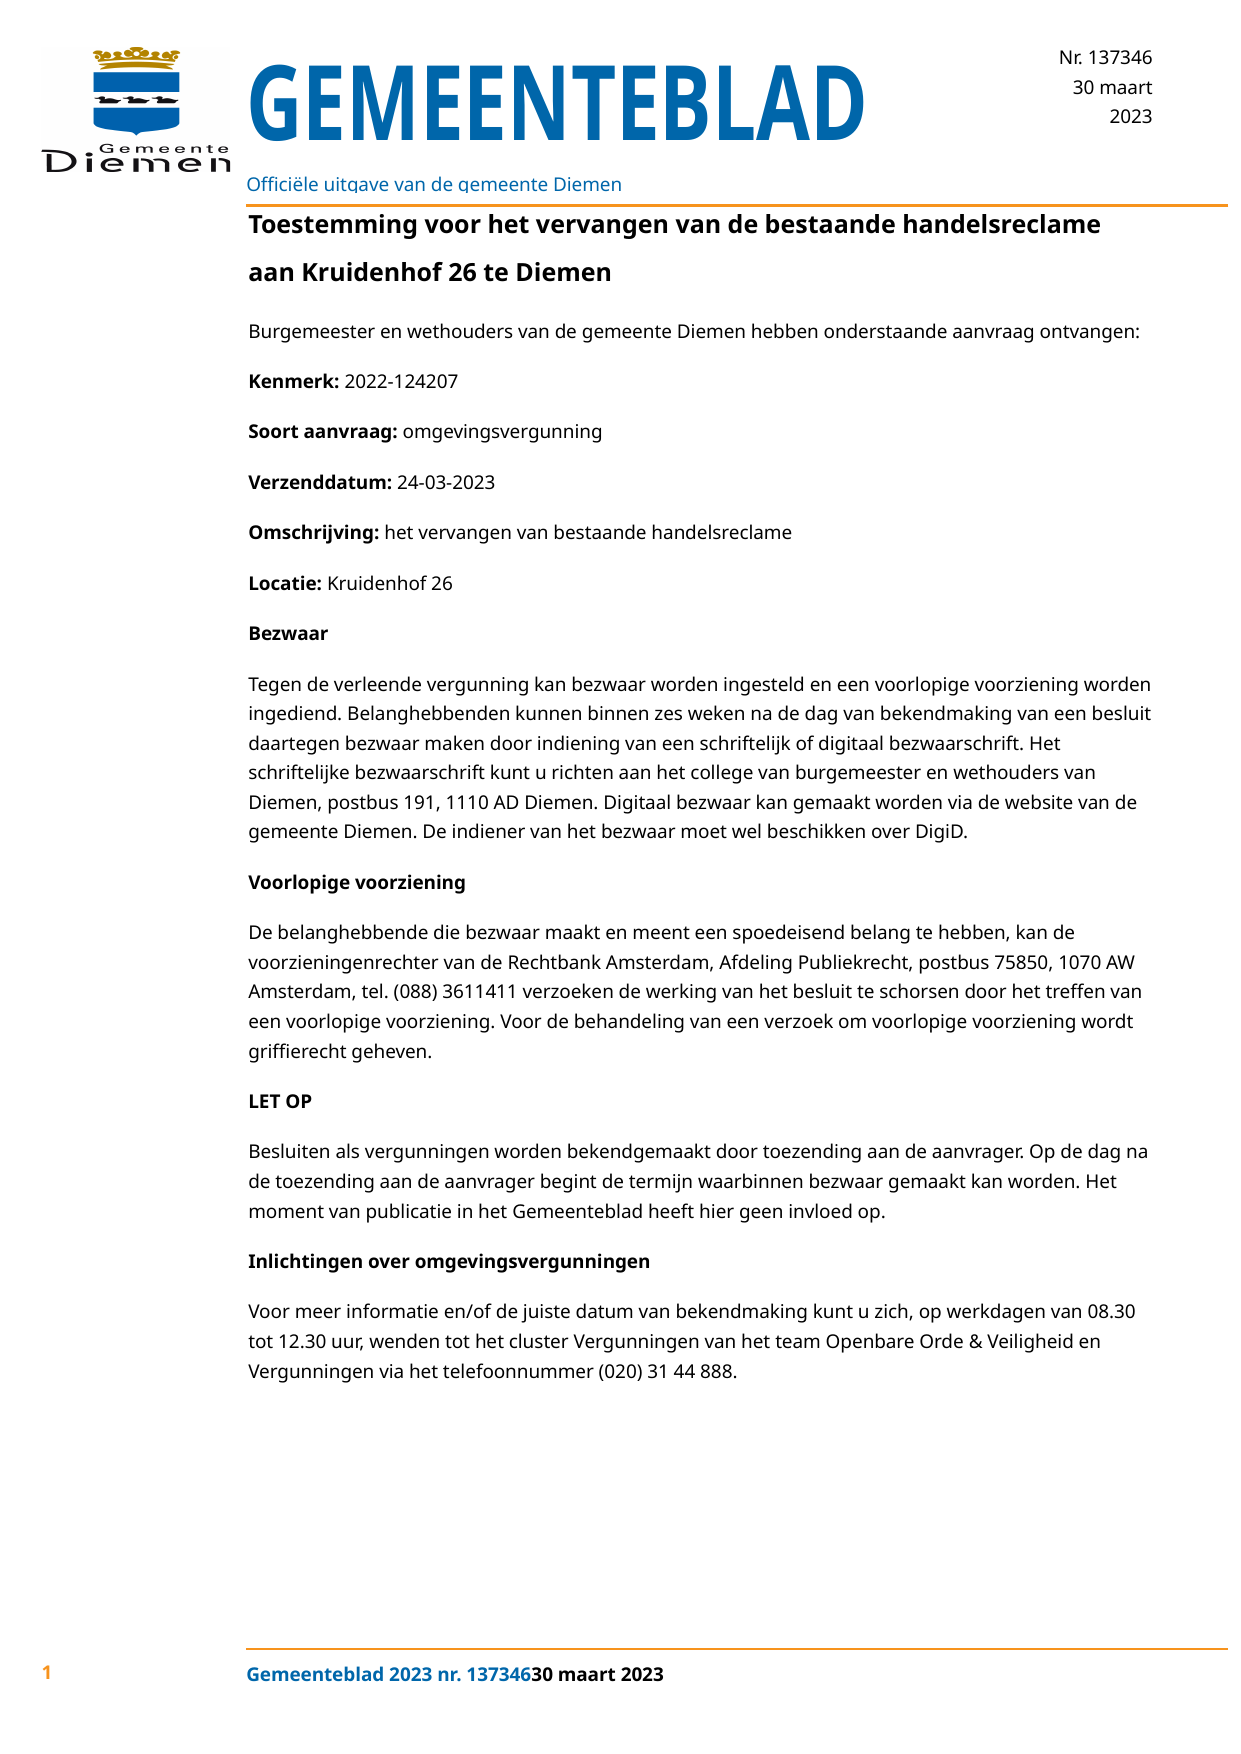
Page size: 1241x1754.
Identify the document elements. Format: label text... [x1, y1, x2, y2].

text Voorlopige voorziening [248, 869, 1152, 895]
text Bezwaar [248, 620, 1152, 646]
text Omschrijving: het vervangen van bestaande handelsreclame [248, 519, 1152, 545]
text Tegen de verleende vergunning kan bezwaar worden ingesteld en een voorlopige voorziening worden ingediend. Belanghebbenden kunnen binnen zes weken na de dag van bekendmaking van een besluit daartegen bezwaar maken door indiening van een schriftelijk of digitaal bezwaarschrift. Het schriftelijke bezwaarschrift kunt u richten aan het college van burgemeester en wethouders van Diemen, postbus 191, 1110 AD Diemen. Digitaal bezwaar kan gemaakt worden via de website van de gemeente Diemen. De indiener van het bezwaar moet wel beschikken over DigiD. [248, 671, 1152, 844]
text Locatie: Kruidenhof 26 [248, 570, 1152, 596]
text Burgemeester en wethouders van de gemeente Diemen hebben onderstaande aanvraag ontvangen: [248, 318, 1152, 344]
text Verzenddatum: 24-03-2023 [248, 469, 1152, 495]
picture [41, 47, 231, 172]
text Kenmerk: 2022-124207 [248, 368, 1152, 394]
text Toestemming voor het vervangen van de bestaande handelsreclame aan Kruidenhof 26 te Diemen [248, 207, 1152, 288]
text Voor meer informatie en/of de juiste datum van bekendmaking kunt u zich, op werkdagen van 08.30 tot 12.30 uur, wenden tot het cluster Vergunningen van het team Openbare Orde & Veiligheid en Vergunningen via het telefoonnummer (020) 31 44 888. [248, 1299, 1152, 1384]
text LET OP [248, 1088, 1152, 1114]
text De belanghebbende die bezwaar maakt en meent een spoedeisend belang te hebben, kan de voorzieningenrechter van de Rechtbank Amsterdam, Afdeling Publiekrecht, postbus 75850, 1070 AW Amsterdam, tel. (088) 3611411 verzoeken de werking van het besluit te schorsen door het treffen van een voorlopige voorziening. Voor de behandeling van een verzoek om voorlopige voorziening wordt griffierecht geheven. [248, 919, 1152, 1064]
text Inlichtingen over omgevingsvergunningen [248, 1248, 1152, 1274]
text Besluiten als vergunningen worden bekendgemaakt door toezending aan de aanvrager. Op de dag na de toezending aan de aanvrager begint de termijn waarbinnen bezwaar gemaakt kan worden. Het moment van publicatie in het Gemeenteblad heeft hier geen invloed op. [248, 1139, 1152, 1224]
text Soort aanvraag: omgevingsvergunning [248, 419, 1152, 444]
